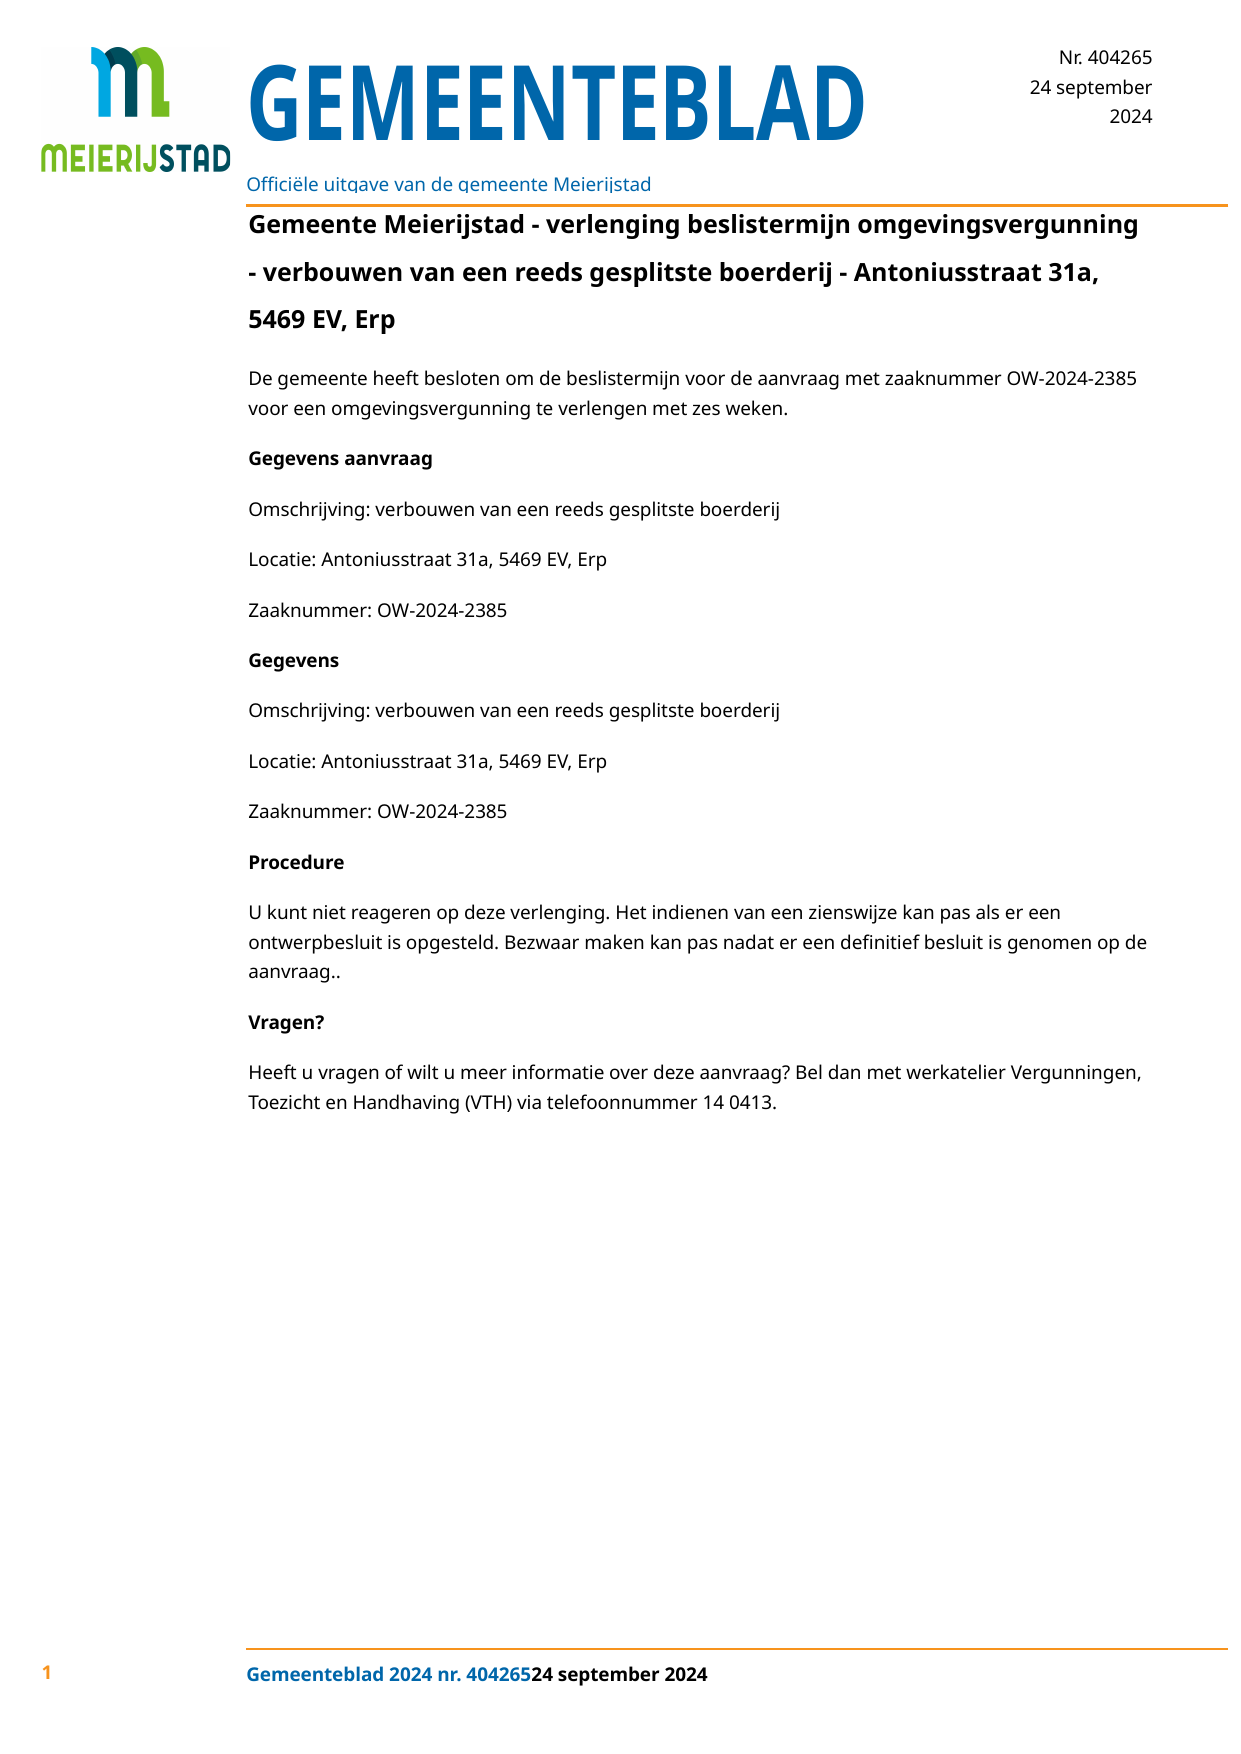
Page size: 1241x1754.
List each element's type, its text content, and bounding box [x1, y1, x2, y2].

text Omschrijving: verbouwen van een reeds gesplitste boerderij [248, 496, 1152, 522]
text Zaaknummer: OW-2024-2385 [248, 798, 1152, 824]
text Locatie: Antoniusstraat 31a, 5469 EV, Erp [248, 748, 1152, 774]
text Gegevens [248, 647, 1152, 673]
picture [41, 47, 231, 172]
text Heeft u vragen of wilt u meer informatie over deze aanvraag? Bel dan met werkatelier Vergunningen, Toezicht en Handhaving (VTH) via telefoonnummer 14 0413. [248, 1059, 1152, 1114]
text Vragen? [248, 1009, 1152, 1034]
text Zaaknummer: OW-2024-2385 [248, 597, 1152, 622]
text U kunt niet reageren op deze verlenging. Het indienen van een zienswijze kan pas als er een ontwerpbesluit is opgesteld. Bezwaar maken kan pas nadat er een definitief besluit is genomen op de aanvraag.. [248, 899, 1152, 984]
text Locatie: Antoniusstraat 31a, 5469 EV, Erp [248, 546, 1152, 572]
text Gegevens aanvraag [248, 446, 1152, 471]
text Procedure [248, 849, 1152, 874]
text De gemeente heeft besloten om de beslistermijn voor de aanvraag met zaaknummer OW-2024-2385 voor een omgevingsvergunning te verlengen met zes weken. [248, 366, 1152, 421]
text Gemeente Meierijstad - verlenging beslistermijn omgevingsvergunning - verbouwen van een reeds gesplitste boerderij - Antoniusstraat 31a, 5469 EV, Erp [248, 207, 1152, 336]
text Omschrijving: verbouwen van een reeds gesplitste boerderij [248, 698, 1152, 723]
